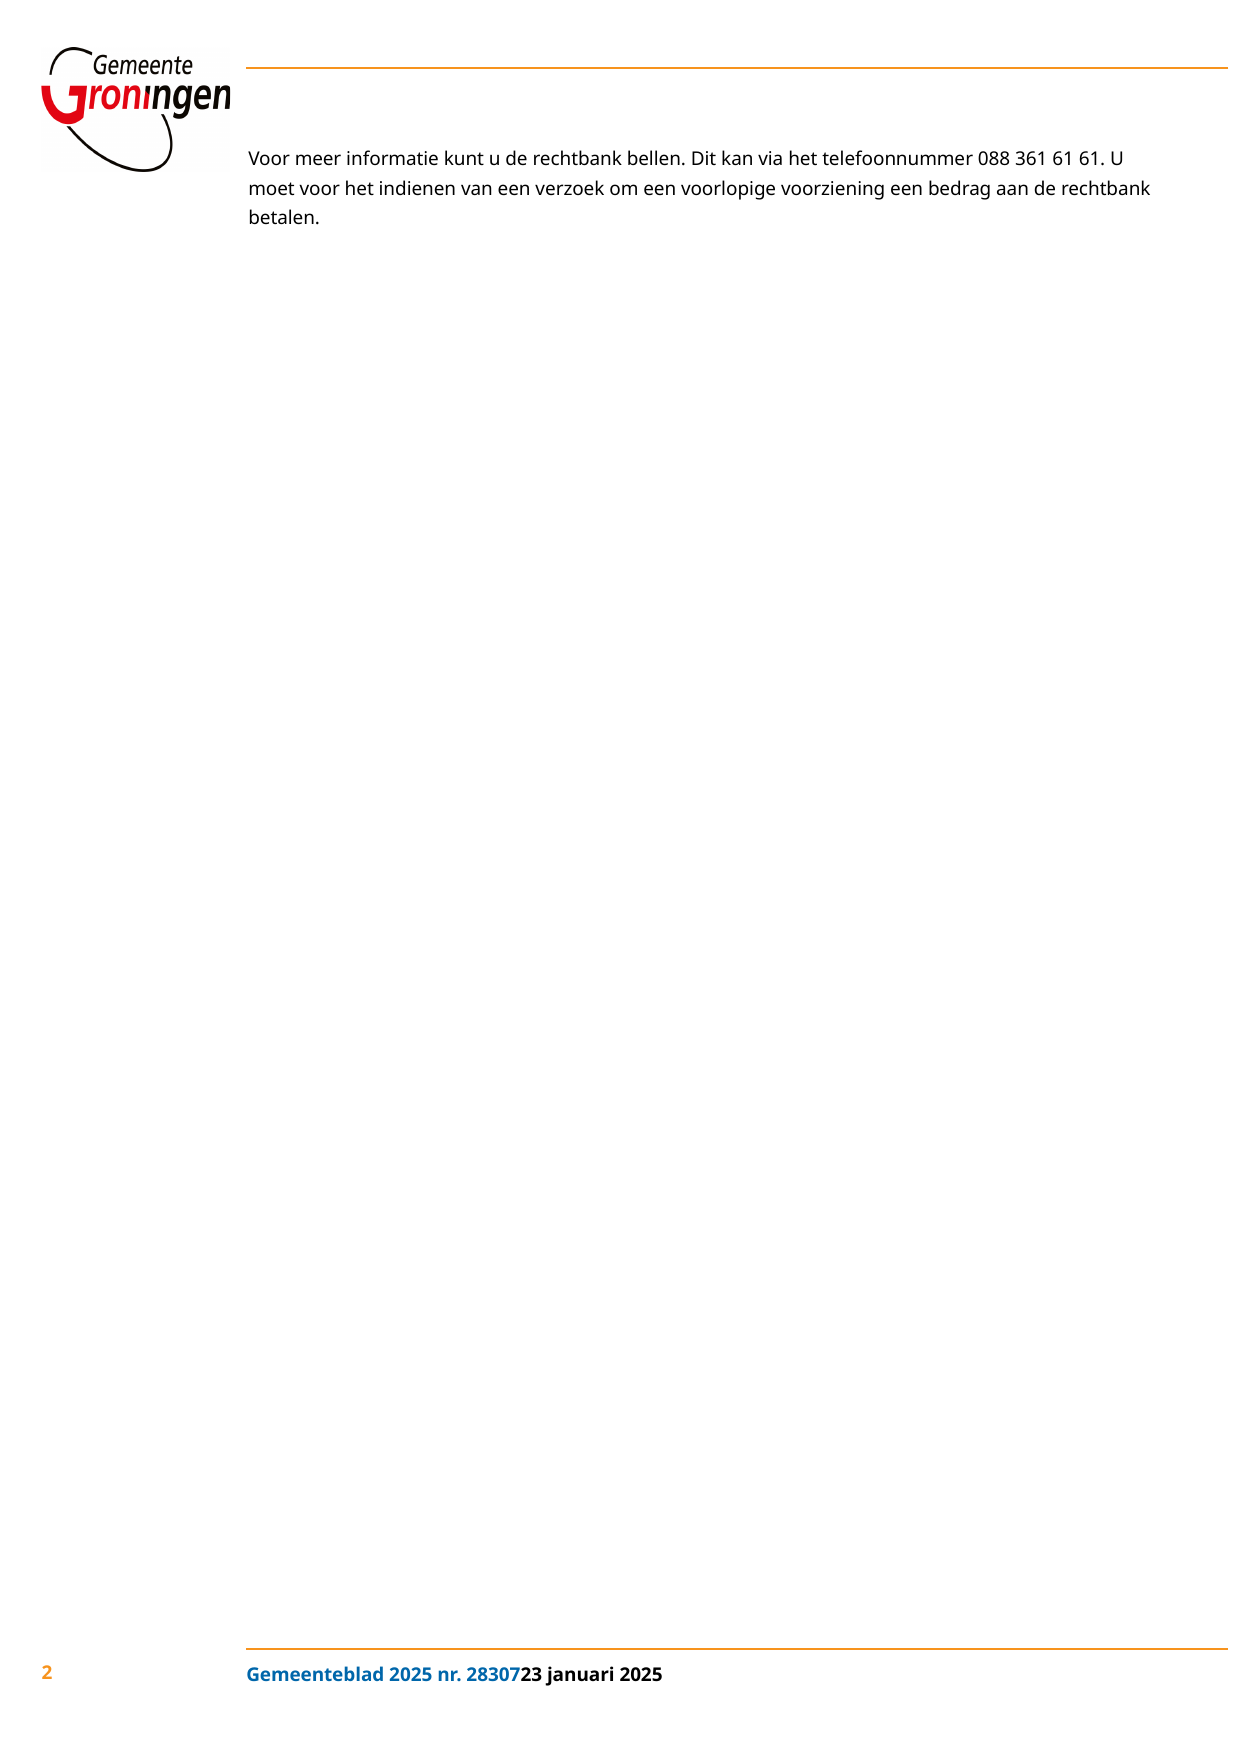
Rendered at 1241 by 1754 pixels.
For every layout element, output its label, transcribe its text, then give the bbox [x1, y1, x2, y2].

picture [41, 47, 231, 172]
text Voor meer informatie kunt u de rechtbank bellen. Dit kan via het telefoonnummer 088 361 61 61. U moet voor het indienen van een verzoek om een voorlopige voorziening een bedrag aan de rechtbank betalen. [248, 145, 1152, 230]
